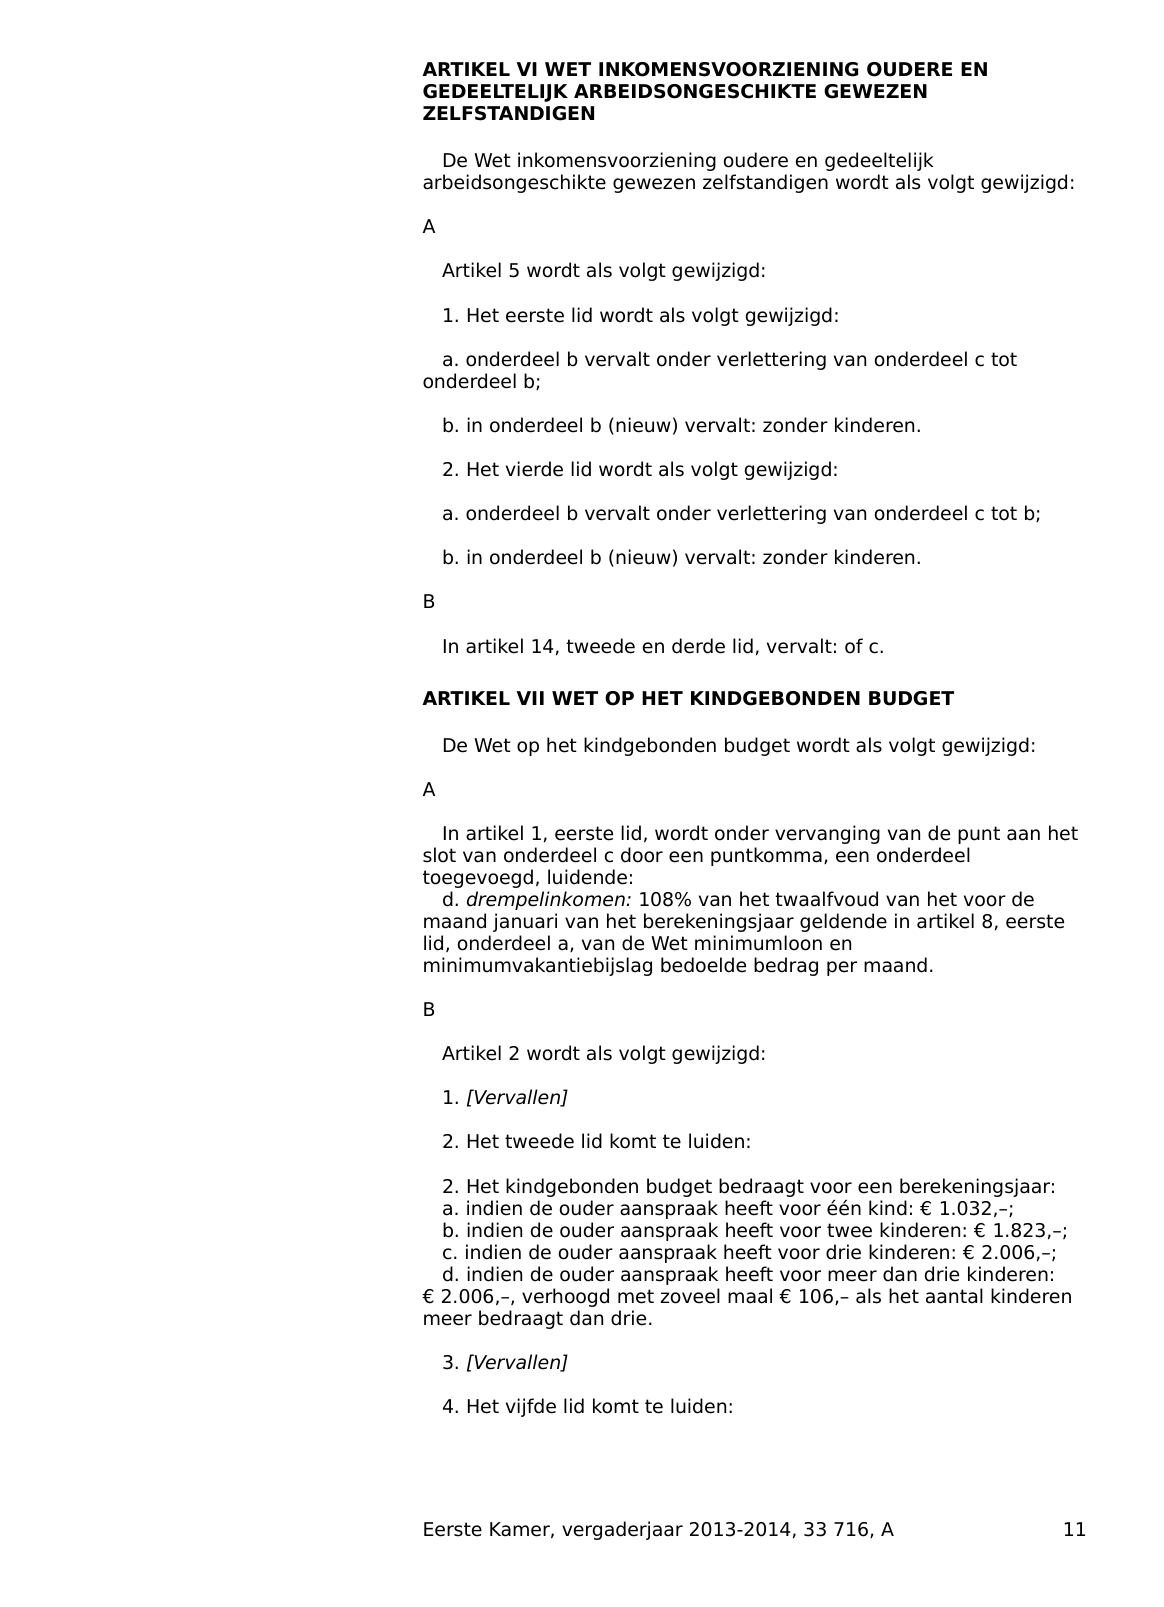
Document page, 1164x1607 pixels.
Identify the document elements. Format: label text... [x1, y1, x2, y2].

text 2. Het kindgebonden budget bedraagt voor een berekeningsjaar: [422, 1176, 1087, 1198]
text A [422, 216, 1087, 238]
text De Wet op het kindgebonden budget wordt als volgt gewijzigd: [422, 734, 1087, 757]
text a. onderdeel b vervalt onder verlettering van onderdeel c tot b; [422, 503, 1087, 525]
text 1. Het eerste lid wordt als volgt gewijzigd: [422, 304, 1087, 326]
text 2. Het vierde lid wordt als volgt gewijzigd: [422, 459, 1087, 481]
text In artikel 14, tweede en derde lid, vervalt: of c. [422, 636, 1087, 658]
text A [422, 779, 1087, 801]
text 4. Het vijfde lid komt te luiden: [422, 1396, 1087, 1418]
text B [422, 591, 1087, 613]
text b. in onderdeel b (nieuw) vervalt: zonder kinderen. [422, 415, 1087, 437]
text d. drempelinkomen: 108% van het twaalfvoud van het voor de maand januari van het berekeningsjaar geldende in artikel 8, eerste lid, onderdeel a, van de Wet minimumloon en minimumvakantiebijslag bedoelde bedrag per maand. [422, 889, 1087, 977]
subtitle ARTIKEL VII WET OP HET KINDGEBONDEN BUDGET [422, 688, 1087, 709]
text 2. Het tweede lid komt te luiden: [422, 1131, 1087, 1153]
text De Wet inkomensvoorziening oudere en gedeeltelijk arbeidsongeschikte gewezen zelfstandigen wordt als volgt gewijzigd: [422, 150, 1087, 194]
text b. indien de ouder aanspraak heeft voor twee kinderen: € 1.823,–; [422, 1219, 1087, 1242]
subtitle ARTIKEL VI WET INKOMENSVOORZIENING OUDERE EN GEDEELTELIJK ARBEIDSONGESCHIKTE GEWEZEN ZELFSTANDIGEN [422, 59, 1087, 125]
text In artikel 1, eerste lid, wordt onder vervanging van de punt aan het slot van onderdeel c door een puntkomma, een onderdeel toegevoegd, luidende: [422, 823, 1087, 889]
text 1. [Vervallen] [422, 1087, 1087, 1109]
text B [422, 999, 1087, 1021]
text a. onderdeel b vervalt onder verlettering van onderdeel c tot onderdeel b; [422, 349, 1087, 393]
text b. in onderdeel b (nieuw) vervalt: zonder kinderen. [422, 547, 1087, 569]
text a. indien de ouder aanspraak heeft voor één kind: € 1.032,–; [422, 1198, 1087, 1219]
text Artikel 5 wordt als volgt gewijzigd: [422, 260, 1087, 282]
text Artikel 2 wordt als volgt gewijzigd: [422, 1043, 1087, 1065]
text 3. [Vervallen] [422, 1352, 1087, 1374]
text c. indien de ouder aanspraak heeft voor drie kinderen: € 2.006,–; [422, 1242, 1087, 1263]
text d. indien de ouder aanspraak heeft voor meer dan drie kinderen: € 2.006,–, verhoogd met zoveel maal € 106,– als het aantal kinderen meer bedraagt dan drie. [422, 1263, 1087, 1329]
